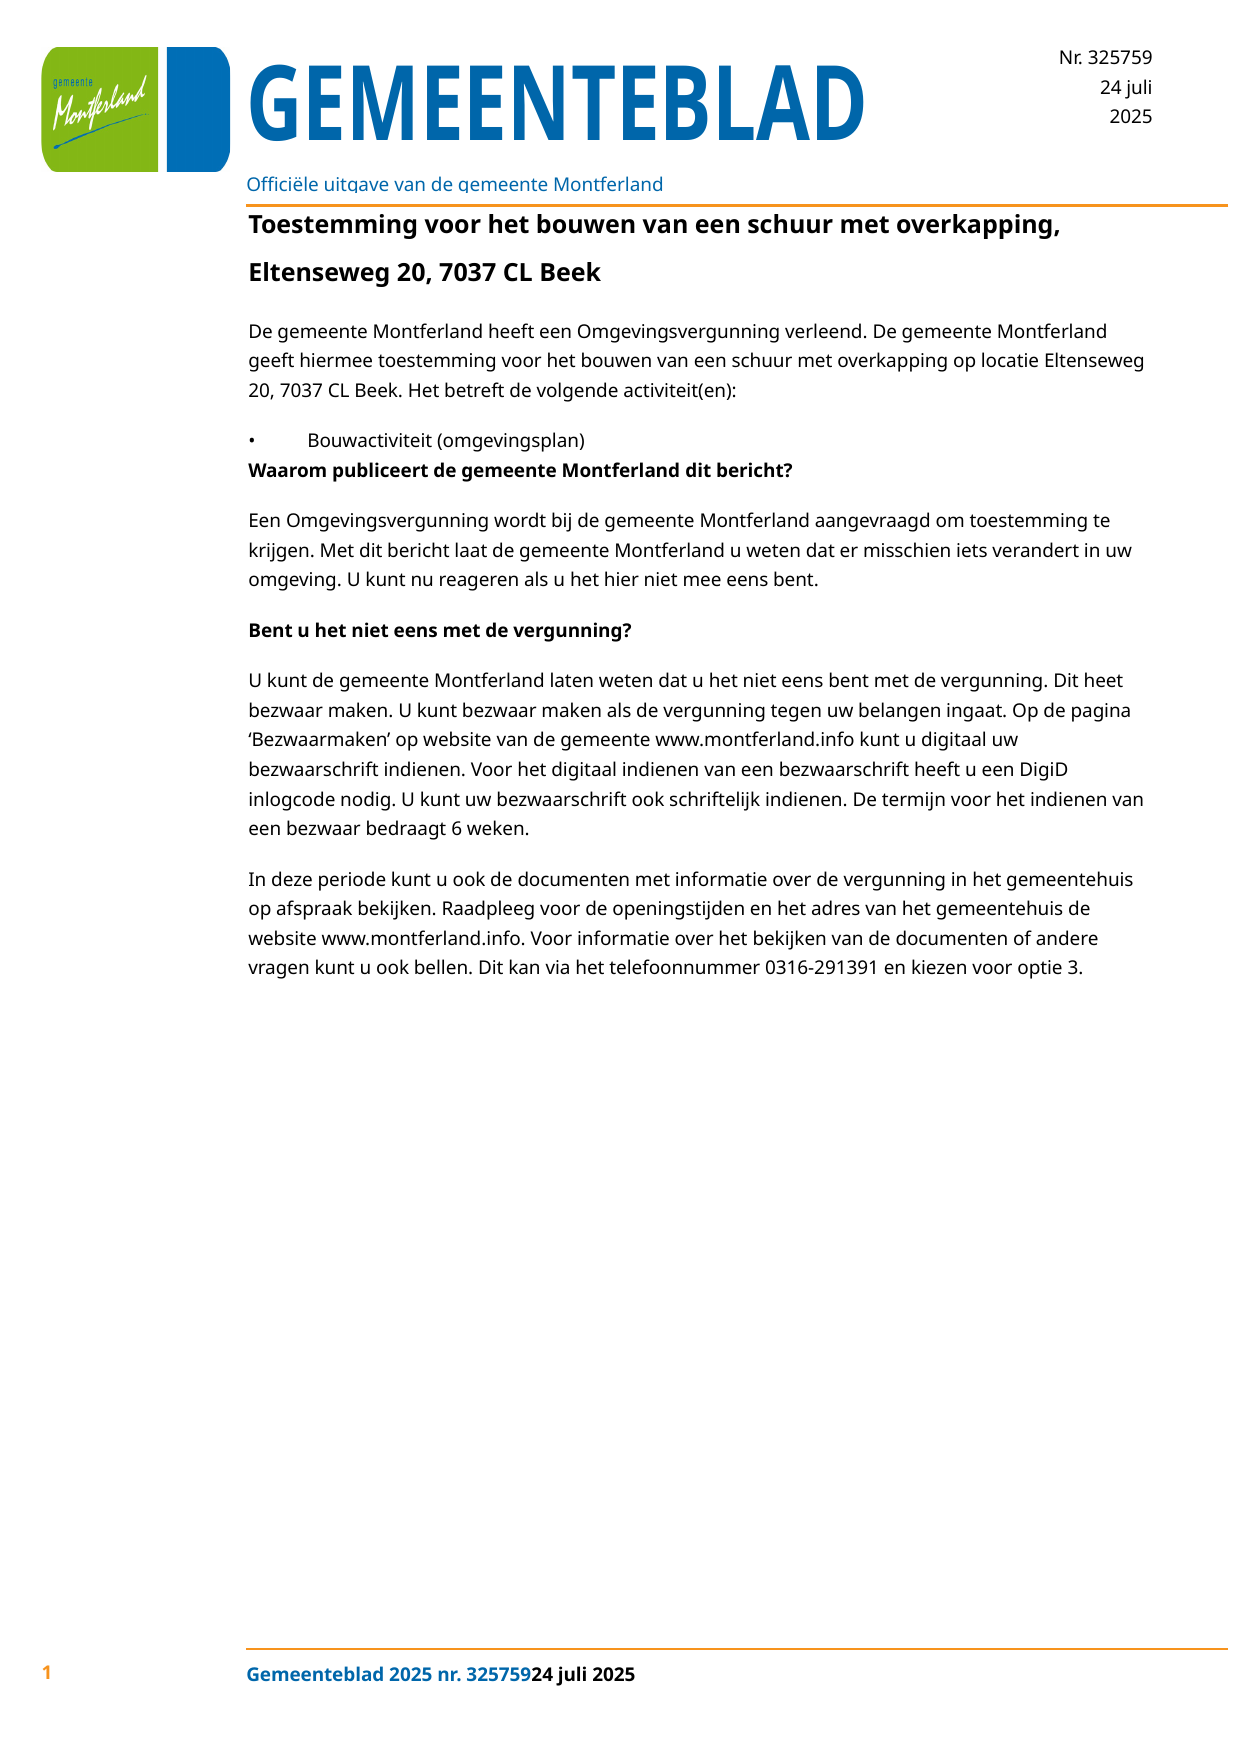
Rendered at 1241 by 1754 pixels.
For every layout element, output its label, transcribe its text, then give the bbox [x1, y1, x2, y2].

text In deze periode kunt u ook de documenten met informatie over de vergunning in het gemeentehuis op afspraak bekijken. Raadpleeg voor de openingstijden en het adres van het gemeentehuis de website www.montferland.info. Voor informatie over het bekijken van de documenten of andere vragen kunt u ook bellen. Dit kan via het telefoonnummer 0316-291391 en kiezen voor optie 3. [248, 866, 1152, 980]
picture [41, 47, 231, 172]
text Toestemming voor het bouwen van een schuur met overkapping, Eltenseweg 20, 7037 CL Beek [248, 207, 1152, 288]
text Een Omgevingsvergunning wordt bij de gemeente Montferland aangevraagd om toestemming te krijgen. Met dit bericht laat de gemeente Montferland u weten dat er misschien iets verandert in uw omgeving. U kunt nu reageren als u het hier niet mee eens bent. [248, 507, 1152, 592]
list Bouwactiviteit (omgevingsplan) [248, 427, 1152, 453]
text U kunt de gemeente Montferland laten weten dat u het niet eens bent met de vergunning. Dit heet bezwaar maken. U kunt bezwaar maken als de vergunning tegen uw belangen ingaat. Op de pagina ‘Bezwaarmaken’ op website van de gemeente www.montferland.info kunt u digitaal uw bezwaarschrift indienen. Voor het digitaal indienen van een bezwaarschrift heeft u een DigiD inlogcode nodig. U kunt uw bezwaarschrift ook schriftelijk indienen. De termijn voor het indienen van een bezwaar bedraagt 6 weken. [248, 667, 1152, 841]
text Waarom publiceert de gemeente Montferland dit bericht? [248, 457, 1152, 483]
text Bent u het niet eens met de vergunning? [248, 617, 1152, 643]
text De gemeente Montferland heeft een Omgevingsvergunning verleend. De gemeente Montferland geeft hiermee toestemming voor het bouwen van een schuur met overkapping op locatie Eltenseweg 20, 7037 CL Beek. Het betreft de volgende activiteit(en): [248, 318, 1152, 403]
